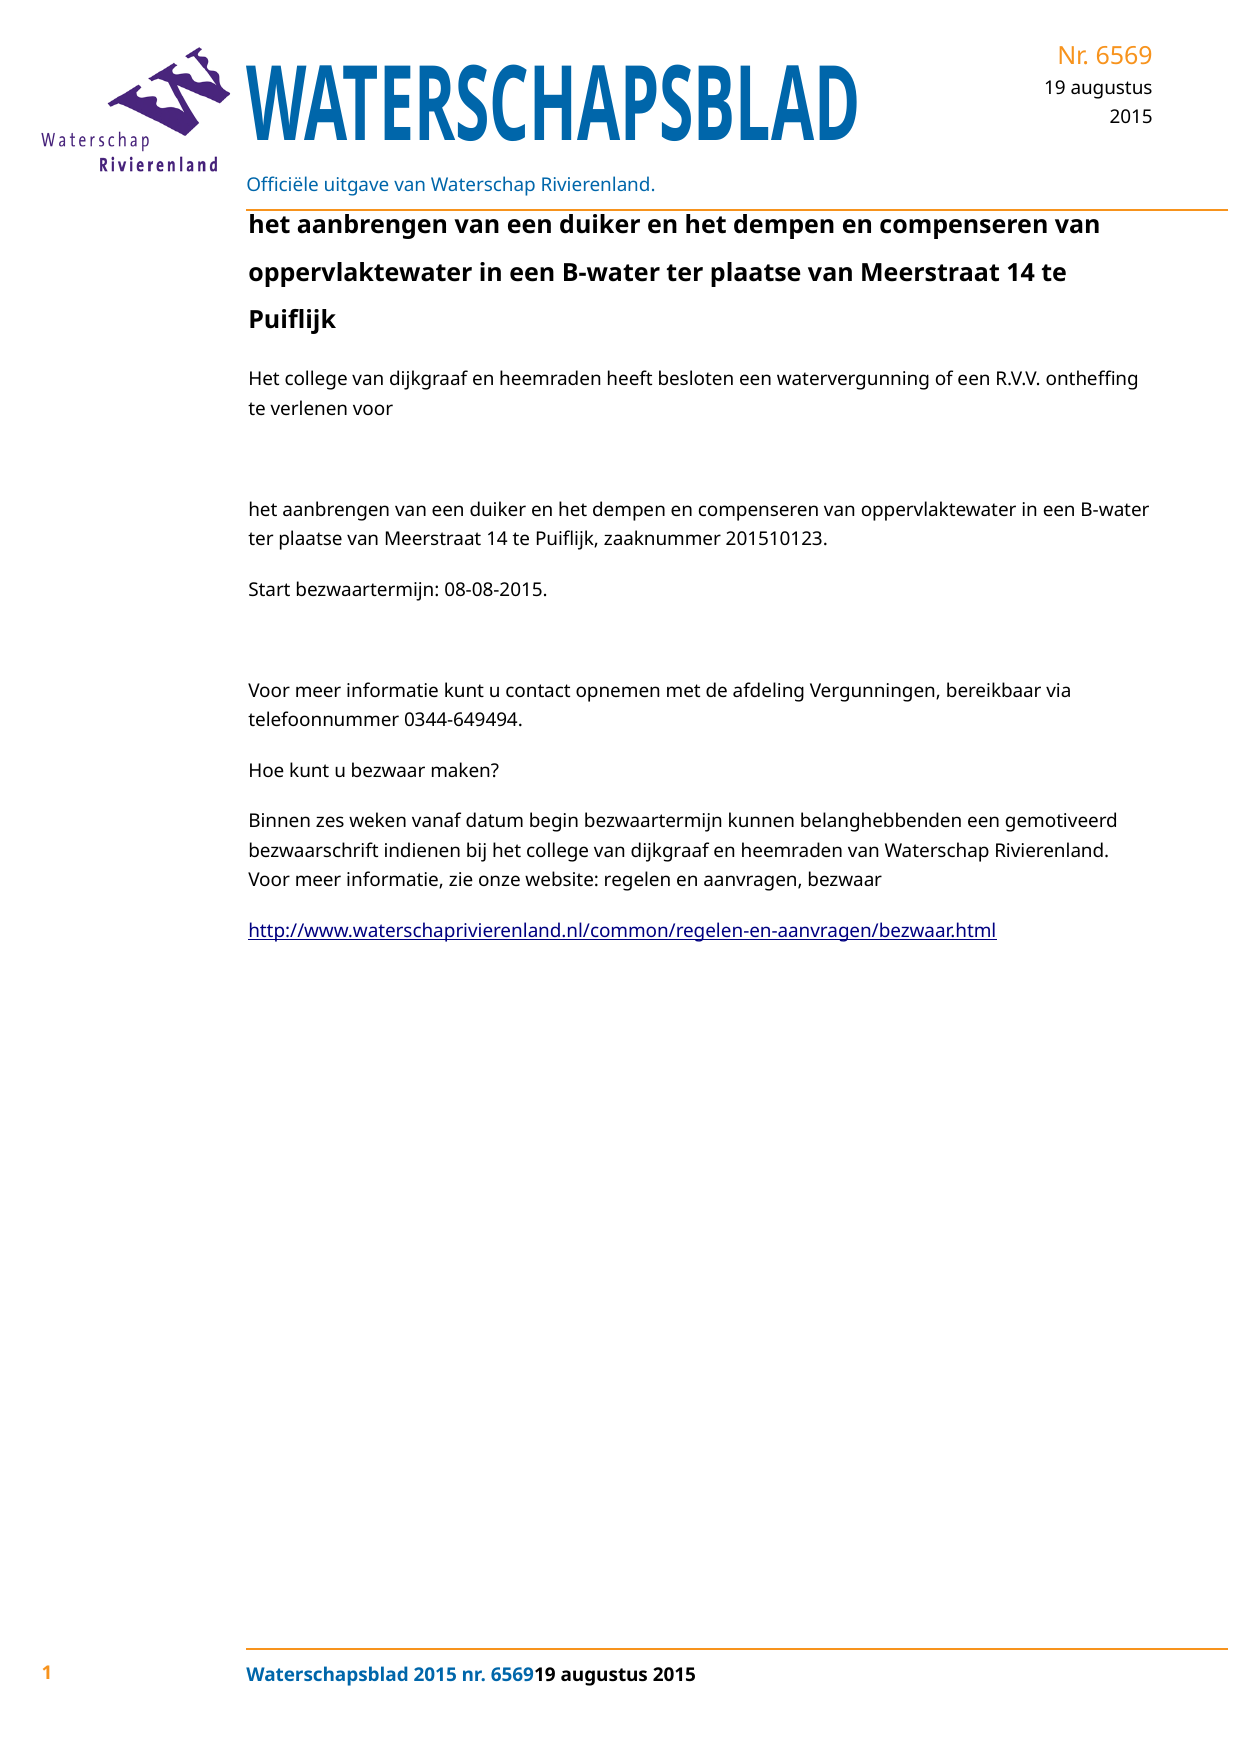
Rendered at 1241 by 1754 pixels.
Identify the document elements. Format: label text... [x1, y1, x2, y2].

text het aanbrengen van een duiker en het dempen en compenseren van oppervlaktewater in een B-water ter plaatse van Meerstraat 14 te Puiflijk, zaaknummer 201510123. [248, 496, 1152, 551]
text Start bezwaartermijn: 08-08-2015. [248, 576, 1152, 602]
picture [41, 47, 231, 172]
text Hoe kunt u bezwaar maken? [248, 757, 1152, 782]
text het aanbrengen van een duiker en het dempen en compenseren van oppervlaktewater in een B-water ter plaatse van Meerstraat 14 te Puiflijk [248, 211, 1152, 336]
text Binnen zes weken vanaf datum begin bezwaartermijn kunnen belanghebbenden een gemotiveerd bezwaarschrift indienen bij het college van dijkgraaf en heemraden van Waterschap Rivierenland. Voor meer informatie, zie onze website: regelen en aanvragen, bezwaar [248, 807, 1152, 892]
text Voor meer informatie kunt u contact opnemen met de afdeling Vergunningen, bereikbaar via telefoonnummer 0344-649494. [248, 677, 1152, 732]
text http://www.waterschaprivierenland.nl/common/regelen-en-aanvragen/bezwaar.html [248, 917, 1152, 942]
text Het college van dijkgraaf en heemraden heeft besloten een watervergunning of een R.V.V. ontheffing te verlenen voor [248, 366, 1152, 421]
